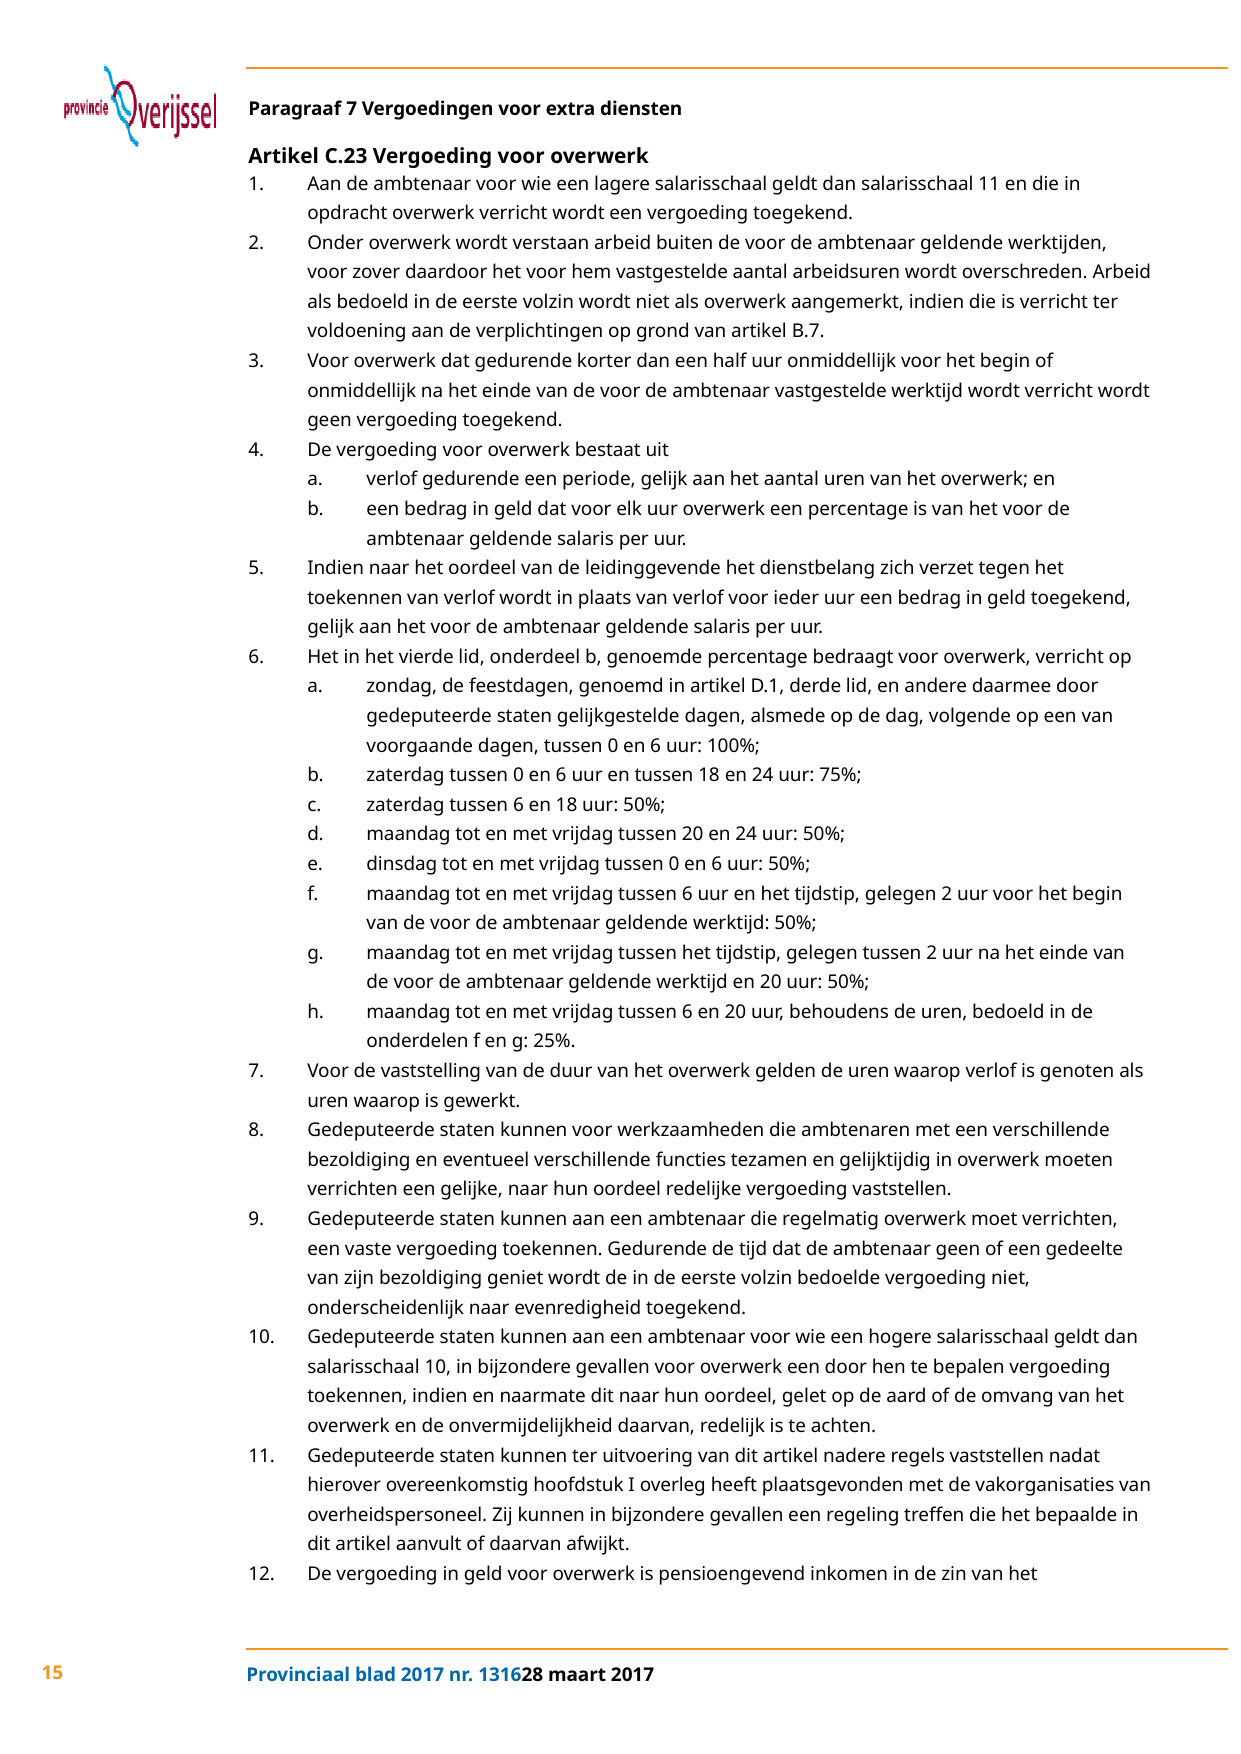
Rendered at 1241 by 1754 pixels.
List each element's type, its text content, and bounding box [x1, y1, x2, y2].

list verlof gedurende een periode, gelijk aan het aantal uren van het overwerk; en [307, 466, 1152, 491]
list een bedrag in geld dat voor elk uur overwerk een percentage is van het voor de ambtenaar geldende salaris per uur. [307, 495, 1152, 551]
list Gedeputeerde staten kunnen ter uitvoering van dit artikel nadere regels vaststellen nadat hierover overeenkomstig hoofdstuk I overleg heeft plaatsgevonden met de vakorganisaties van overheidspersoneel. Zij kunnen in bijzondere gevallen een regeling treffen die het bepaalde in dit artikel aanvult of daarvan afwijkt. [248, 1442, 1152, 1556]
list Voor overwerk dat gedurende korter dan een half uur onmiddellijk voor het begin of onmiddellijk na het einde van de voor de ambtenaar vastgestelde werktijd wordt verricht wordt geen vergoeding toegekend. [248, 347, 1152, 432]
list Onder overwerk wordt verstaan arbeid buiten de voor de ambtenaar geldende werktijden, voor zover daardoor het voor hem vastgestelde aantal arbeidsuren wordt overschreden. Arbeid als bedoeld in de eerste volzin wordt niet als overwerk aangemerkt, indien die is verricht ter voldoening aan de verplichtingen op grond van artikel B.7. [248, 229, 1152, 343]
list De vergoeding voor overwerk bestaat uit [248, 436, 1152, 462]
list dinsdag tot en met vrijdag tussen 0 en 6 uur: 50%; [307, 850, 1152, 876]
list Indien naar het oordeel van de leidinggevende het dienstbelang zich verzet tegen het toekennen van verlof wordt in plaats van verlof voor ieder uur een bedrag in geld toegekend, gelijk aan het voor de ambtenaar geldende salaris per uur. [248, 554, 1152, 639]
list maandag tot en met vrijdag tussen 20 en 24 uur: 50%; [307, 821, 1152, 846]
text Paragraaf 7 Vergoedingen voor extra diensten [248, 95, 1152, 121]
list maandag tot en met vrijdag tussen 6 uur en het tijdstip, gelegen 2 uur voor het begin van de voor de ambtenaar geldende werktijd: 50%; [307, 880, 1152, 935]
list Gedeputeerde staten kunnen aan een ambtenaar die regelmatig overwerk moet verrichten, een vaste vergoeding toekennen. Gedurende de tijd dat de ambtenaar geen of een gedeelte van zijn bezoldiging geniet wordt de in de eerste volzin bedoelde vergoeding niet, onderscheidenlijk naar evenredigheid toegekend. [248, 1205, 1152, 1320]
list zondag, de feestdagen, genoemd in artikel D.1, derde lid, en andere daarmee door gedeputeerde staten gelijkgestelde dagen, alsmede op de dag, volgende op een van voorgaande dagen, tussen 0 en 6 uur: 100%; [307, 673, 1152, 758]
picture [41, 47, 231, 172]
list Gedeputeerde staten kunnen aan een ambtenaar voor wie een hogere salarisschaal geldt dan salarisschaal 10, in bijzondere gevallen voor overwerk een door hen te bepalen vergoeding toekennen, indien en naarmate dit naar hun oordeel, gelet op de aard of de omvang van het overwerk en de onvermijdelijkheid daarvan, redelijk is te achten. [248, 1323, 1152, 1438]
list Voor de vaststelling van de duur van het overwerk gelden de uren waarop verlof is genoten als uren waarop is gewerkt. [248, 1057, 1152, 1113]
list zaterdag tussen 6 en 18 uur: 50%; [307, 791, 1152, 817]
text Artikel C.23 Vergoeding voor overwerk [248, 141, 1152, 170]
list maandag tot en met vrijdag tussen 6 en 20 uur, behoudens de uren, bedoeld in de onderdelen f en g: 25%. [307, 998, 1152, 1053]
list Gedeputeerde staten kunnen voor werkzaamheden die ambtenaren met een verschillende bezoldiging en eventueel verschillende functies tezamen en gelijktijdig in overwerk moeten verrichten een gelijke, naar hun oordeel redelijke vergoeding vaststellen. [248, 1116, 1152, 1201]
list De vergoeding in geld voor overwerk is pensioengevend inkomen in de zin van het [248, 1560, 1152, 1586]
list zaterdag tussen 0 en 6 uur en tussen 18 en 24 uur: 75%; [307, 761, 1152, 787]
list Aan de ambtenaar voor wie een lagere salarisschaal geldt dan salarisschaal 11 en die in opdracht overwerk verricht wordt een vergoeding toegekend. [248, 170, 1152, 225]
list maandag tot en met vrijdag tussen het tijdstip, gelegen tussen 2 uur na het einde van de voor de ambtenaar geldende werktijd en 20 uur: 50%; [307, 939, 1152, 994]
list Het in het vierde lid, onderdeel b, genoemde percentage bedraagt voor overwerk, verricht op [248, 643, 1152, 669]
